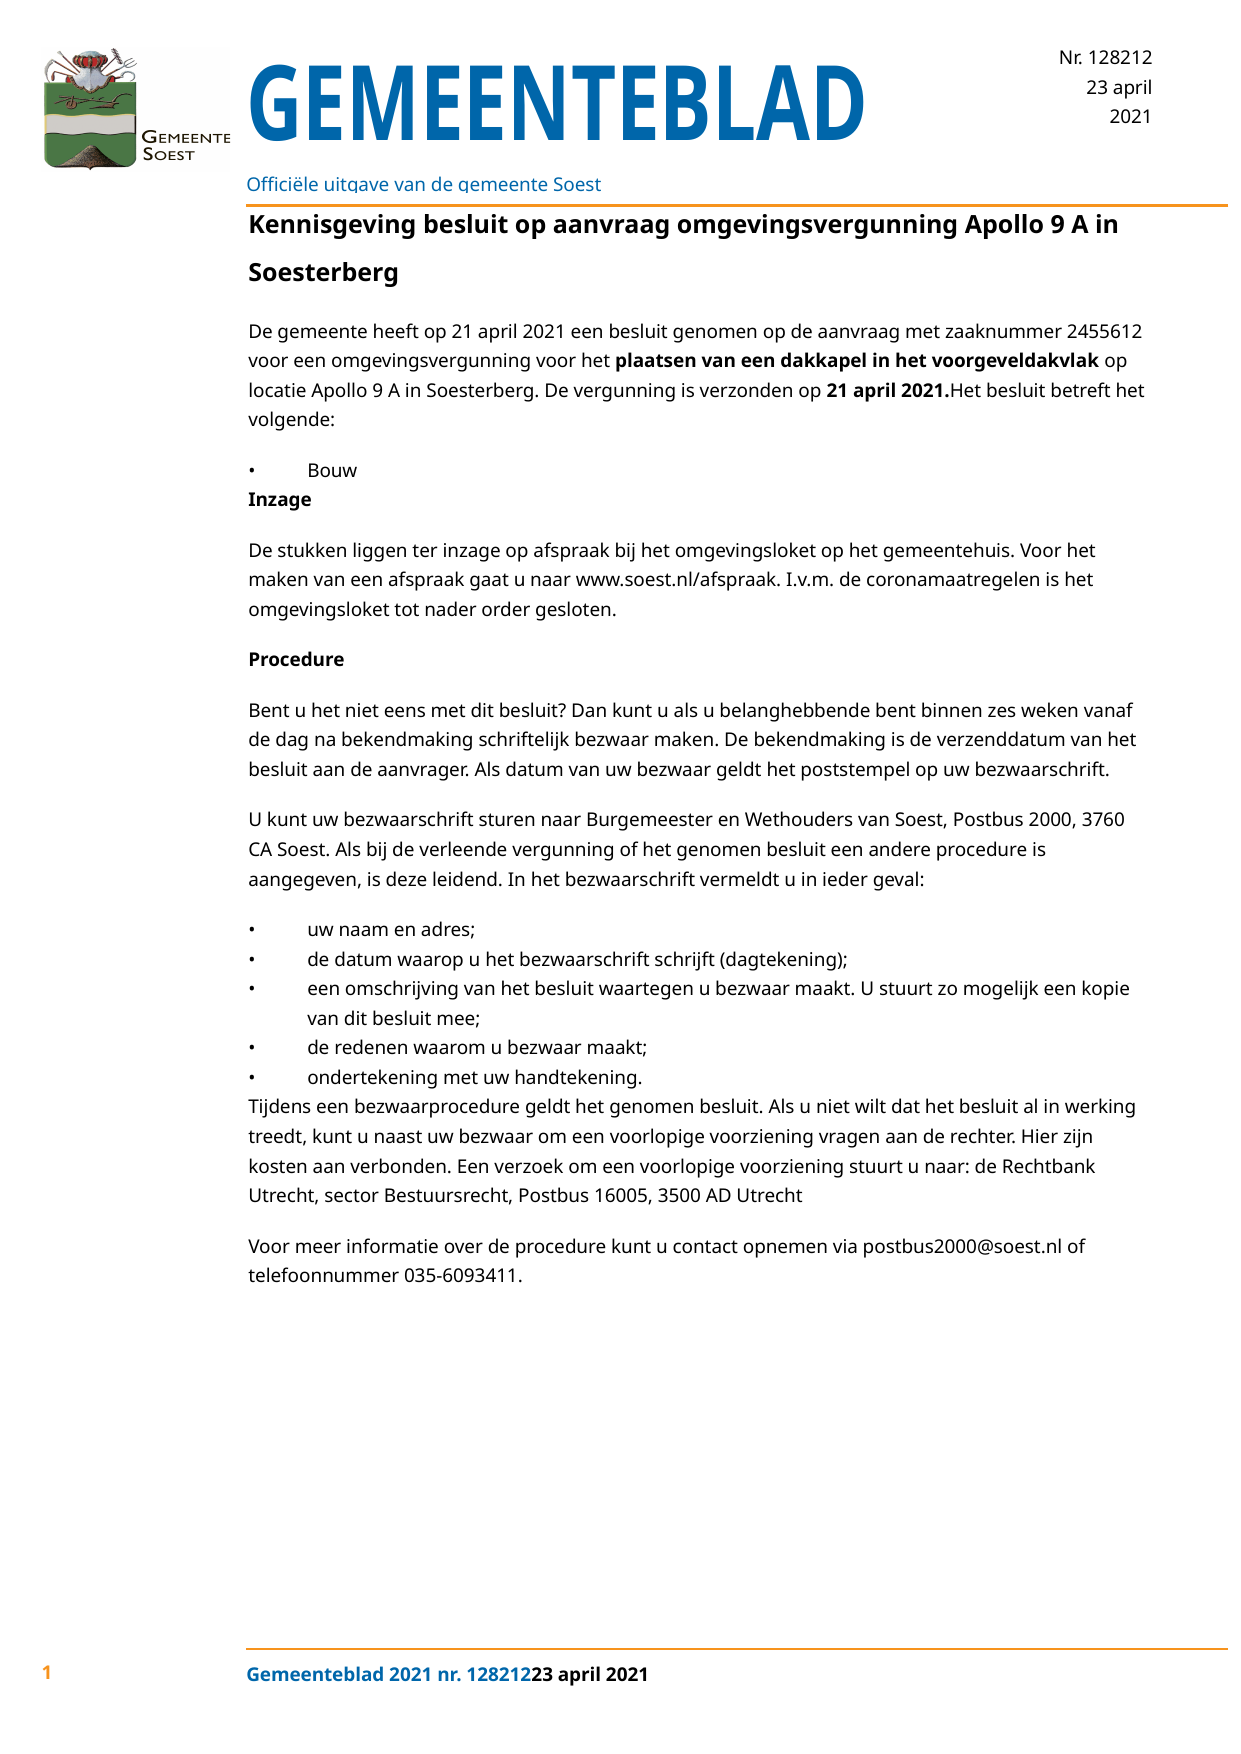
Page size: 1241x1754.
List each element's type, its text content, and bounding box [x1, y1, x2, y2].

list de datum waarop u het bezwaarschrift schrijft (dagtekening); [248, 946, 1152, 972]
text Tijdens een bezwaarprocedure geldt het genomen besluit. Als u niet wilt dat het besluit al in werking treedt, kunt u naast uw bezwaar om een voorlopige voorziening vragen aan de rechter. Hier zijn kosten aan verbonden. Een verzoek om een voorlopige voorziening stuurt u naar: de Rechtbank Utrecht, sector Bestuursrecht, Postbus 16005, 3500 AD Utrecht [248, 1094, 1152, 1208]
list een omschrijving van het besluit waartegen u bezwaar maakt. U stuurt zo mogelijk een kopie van dit besluit mee; [248, 975, 1152, 1031]
text U kunt uw bezwaarschrift sturen naar Burgemeester en Wethouders van Soest, Postbus 2000, 3760 CA Soest. Als bij de verleende vergunning of het genomen besluit een andere procedure is aangegeven, is deze leidend. In het bezwaarschrift vermeldt u in ieder geval: [248, 807, 1152, 892]
text De gemeente heeft op 21 april 2021 een besluit genomen op de aanvraag met zaaknummer 2455612 voor een omgevingsvergunning voor het plaatsen van een dakkapel in het voorgeveldakvlak op locatie Apollo 9 A in Soesterberg. De vergunning is verzonden op 21 april 2021.Het besluit betreft het volgende: [248, 318, 1152, 432]
text Bent u het niet eens met dit besluit? Dan kunt u als u belanghebbende bent binnen zes weken vanaf de dag na bekendmaking schriftelijk bezwaar maken. De bekendmaking is de verzenddatum van het besluit aan de aanvrager. Als datum van uw bezwaar geldt het poststempel op uw bezwaarschrift. [248, 697, 1152, 782]
list de redenen waarom u bezwaar maakt; [248, 1034, 1152, 1060]
list ondertekening met uw handtekening. [248, 1064, 1152, 1090]
text Kennisgeving besluit op aanvraag omgevingsvergunning Apollo 9 A in Soesterberg [248, 207, 1152, 288]
text Procedure [248, 647, 1152, 672]
picture [41, 47, 231, 172]
list uw naam en adres; [248, 916, 1152, 942]
text Voor meer informatie over de procedure kunt u contact opnemen via postbus2000@soest.nl of telefoonnummer 035-6093411. [248, 1233, 1152, 1288]
list Bouw [248, 457, 1152, 483]
text Inzage [248, 487, 1152, 512]
text De stukken liggen ter inzage op afspraak bij het omgevingsloket op het gemeentehuis. Voor het maken van een afspraak gaat u naar www.soest.nl/afspraak. I.v.m. de coronamaatregelen is het omgevingsloket tot nader order gesloten. [248, 537, 1152, 622]
